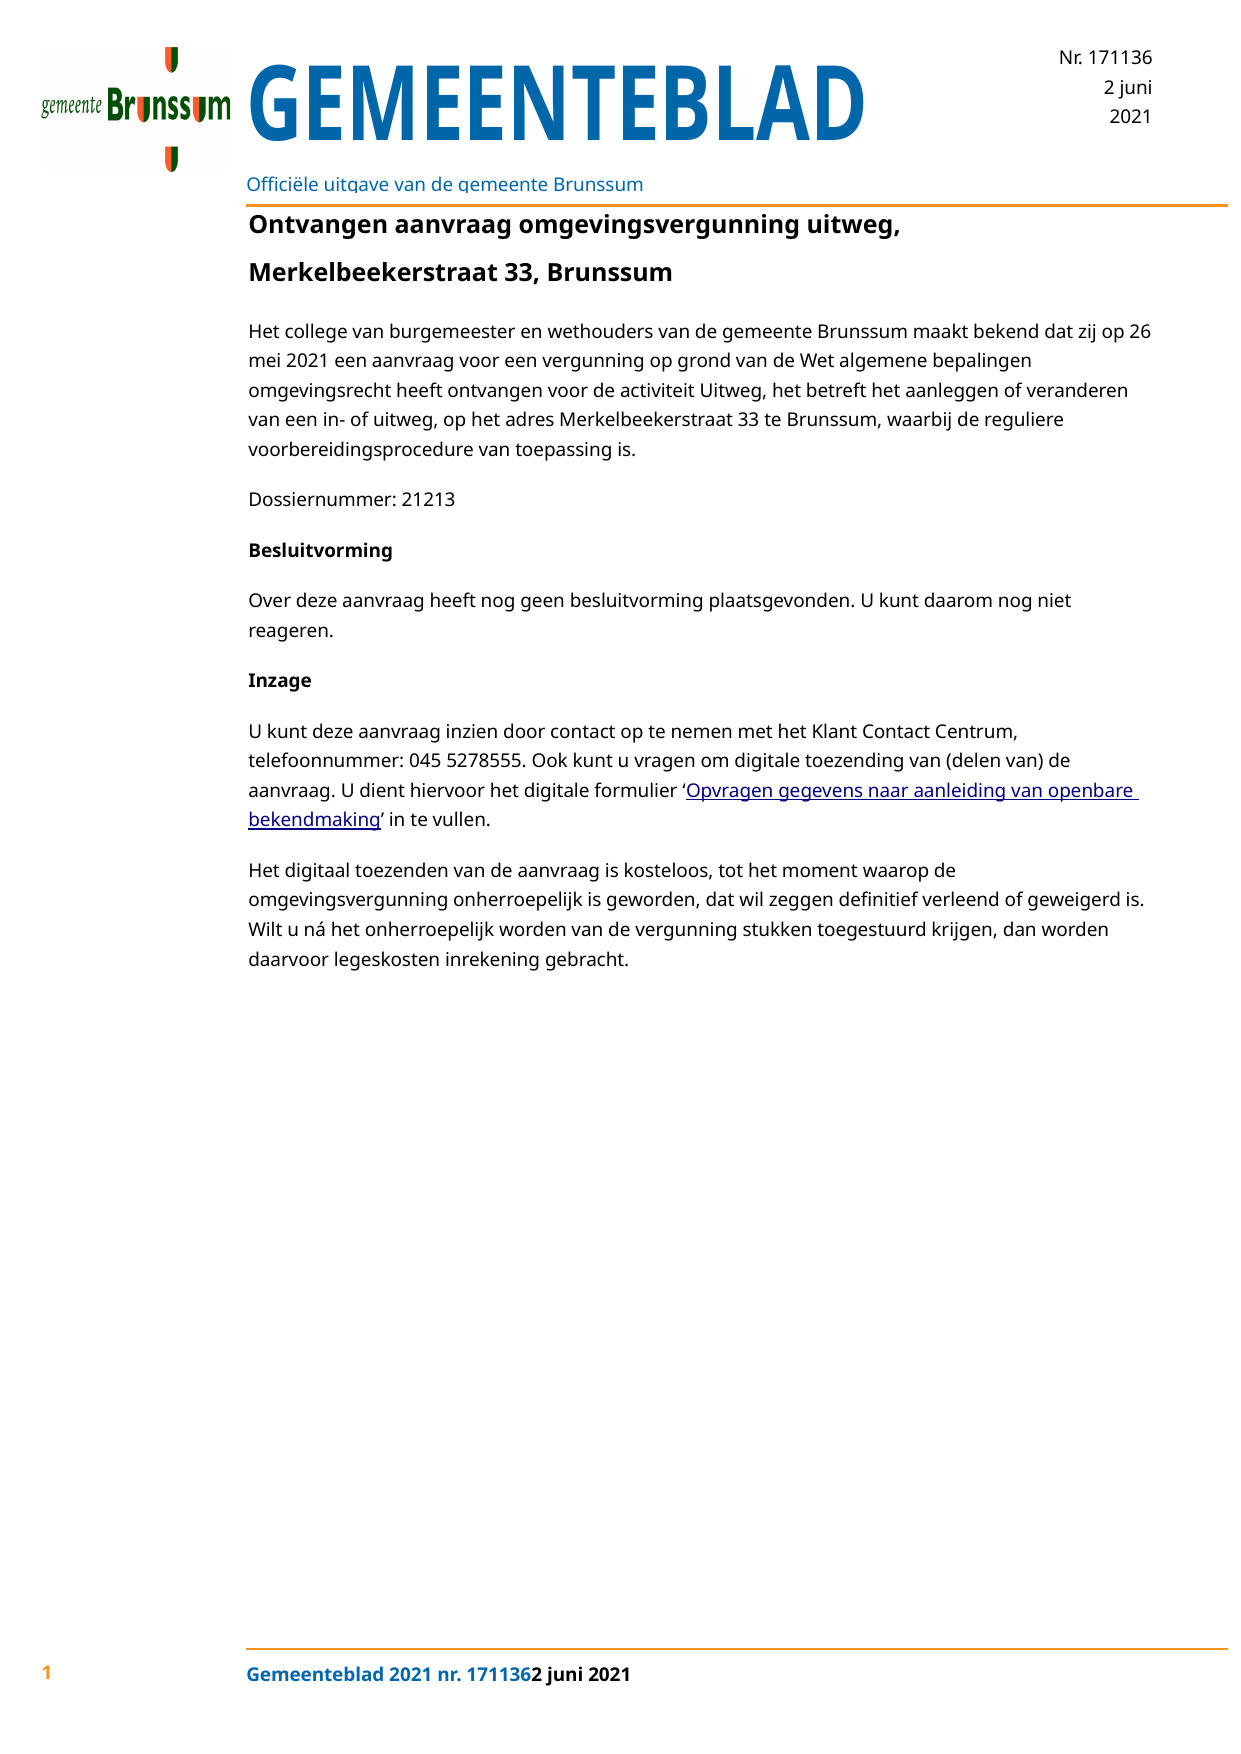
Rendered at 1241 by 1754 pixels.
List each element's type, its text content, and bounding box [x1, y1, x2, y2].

text Dossiernummer: 21213 [248, 487, 1152, 512]
text Ontvangen aanvraag omgevingsvergunning uitweg, Merkelbeekerstraat 33, Brunssum [248, 207, 1152, 288]
text Over deze aanvraag heeft nog geen besluitvorming plaatsgevonden. U kunt daarom nog niet reageren. [248, 587, 1152, 643]
text Besluitvorming [248, 537, 1152, 563]
text U kunt deze aanvraag inzien door contact op te nemen met het Klant Contact Centrum, telefoonnummer: 045 5278555. Ook kunt u vragen om digitale toezending van (delen van) de aanvraag. U dient hiervoor het digitale formulier ‘Opvragen gegevens naar aanleiding van openbare bekendmaking’ in te vullen. [248, 718, 1152, 832]
text Inzage [248, 667, 1152, 693]
text Het digitaal toezenden van de aanvraag is kosteloos, tot het moment waarop de omgevingsvergunning onherroepelijk is geworden, dat wil zeggen definitief verleend of geweigerd is. Wilt u ná het onherroepelijk worden van de vergunning stukken toegestuurd krijgen, dan worden daarvoor legeskosten inrekening gebracht. [248, 857, 1152, 972]
text Het college van burgemeester en wethouders van de gemeente Brunssum maakt bekend dat zij op 26 mei 2021 een aanvraag voor een vergunning op grond van de Wet algemene bepalingen omgevingsrecht heeft ontvangen voor de activiteit Uitweg, het betreft het aanleggen of veranderen van een in- of uitweg, op het adres Merkelbeekerstraat 33 te Brunssum, waarbij de reguliere voorbereidingsprocedure van toepassing is. [248, 318, 1152, 462]
picture [41, 47, 231, 172]
